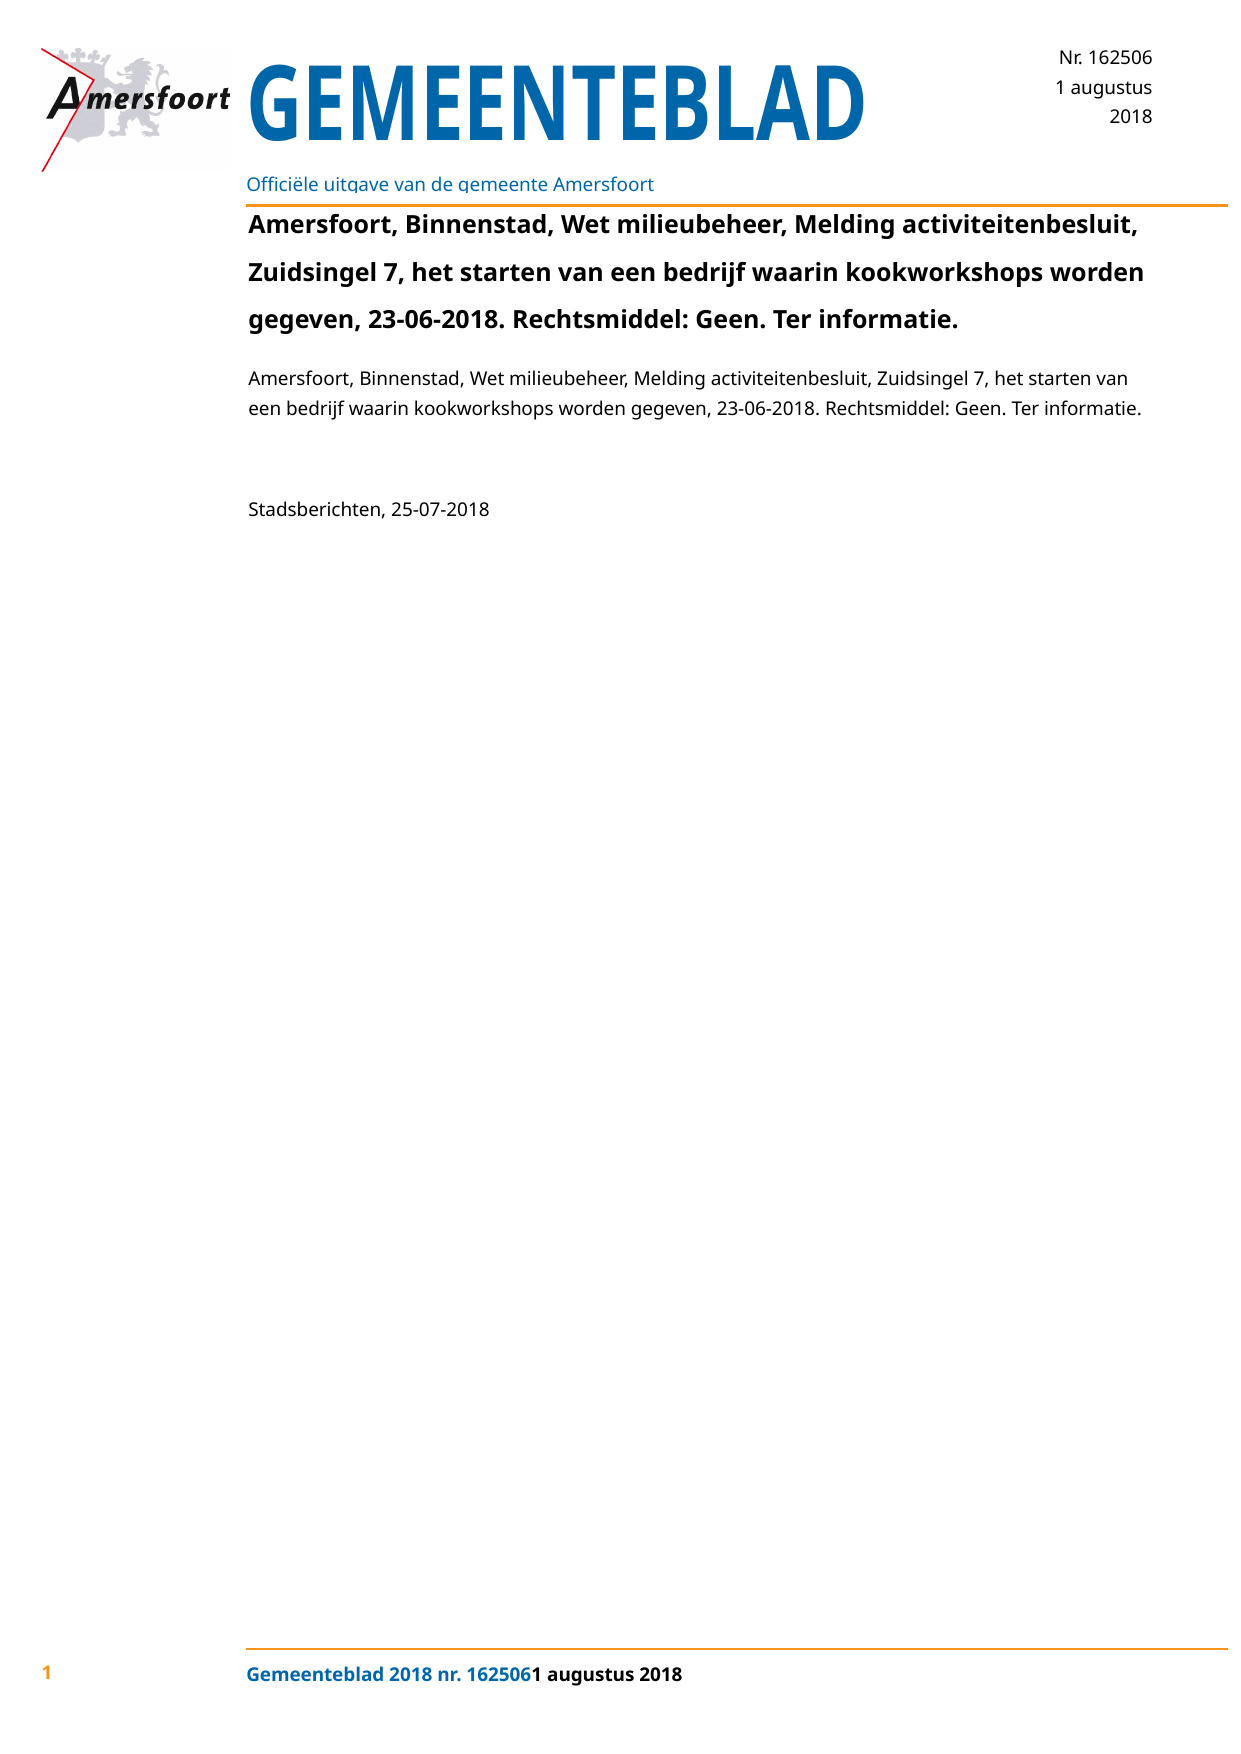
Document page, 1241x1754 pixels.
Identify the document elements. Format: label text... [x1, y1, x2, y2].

picture [41, 47, 231, 172]
text Amersfoort, Binnenstad, Wet milieubeheer, Melding activiteitenbesluit, Zuidsingel 7, het starten van een bedrijf waarin kookworkshops worden gegeven, 23-06-2018. Rechtsmiddel: Geen. Ter informatie. [248, 366, 1152, 421]
text Stadsberichten, 25-07-2018 [248, 496, 1152, 522]
text Amersfoort, Binnenstad, Wet milieubeheer, Melding activiteitenbesluit, Zuidsingel 7, het starten van een bedrijf waarin kookworkshops worden gegeven, 23-06-2018. Rechtsmiddel: Geen. Ter informatie. [248, 207, 1152, 336]
